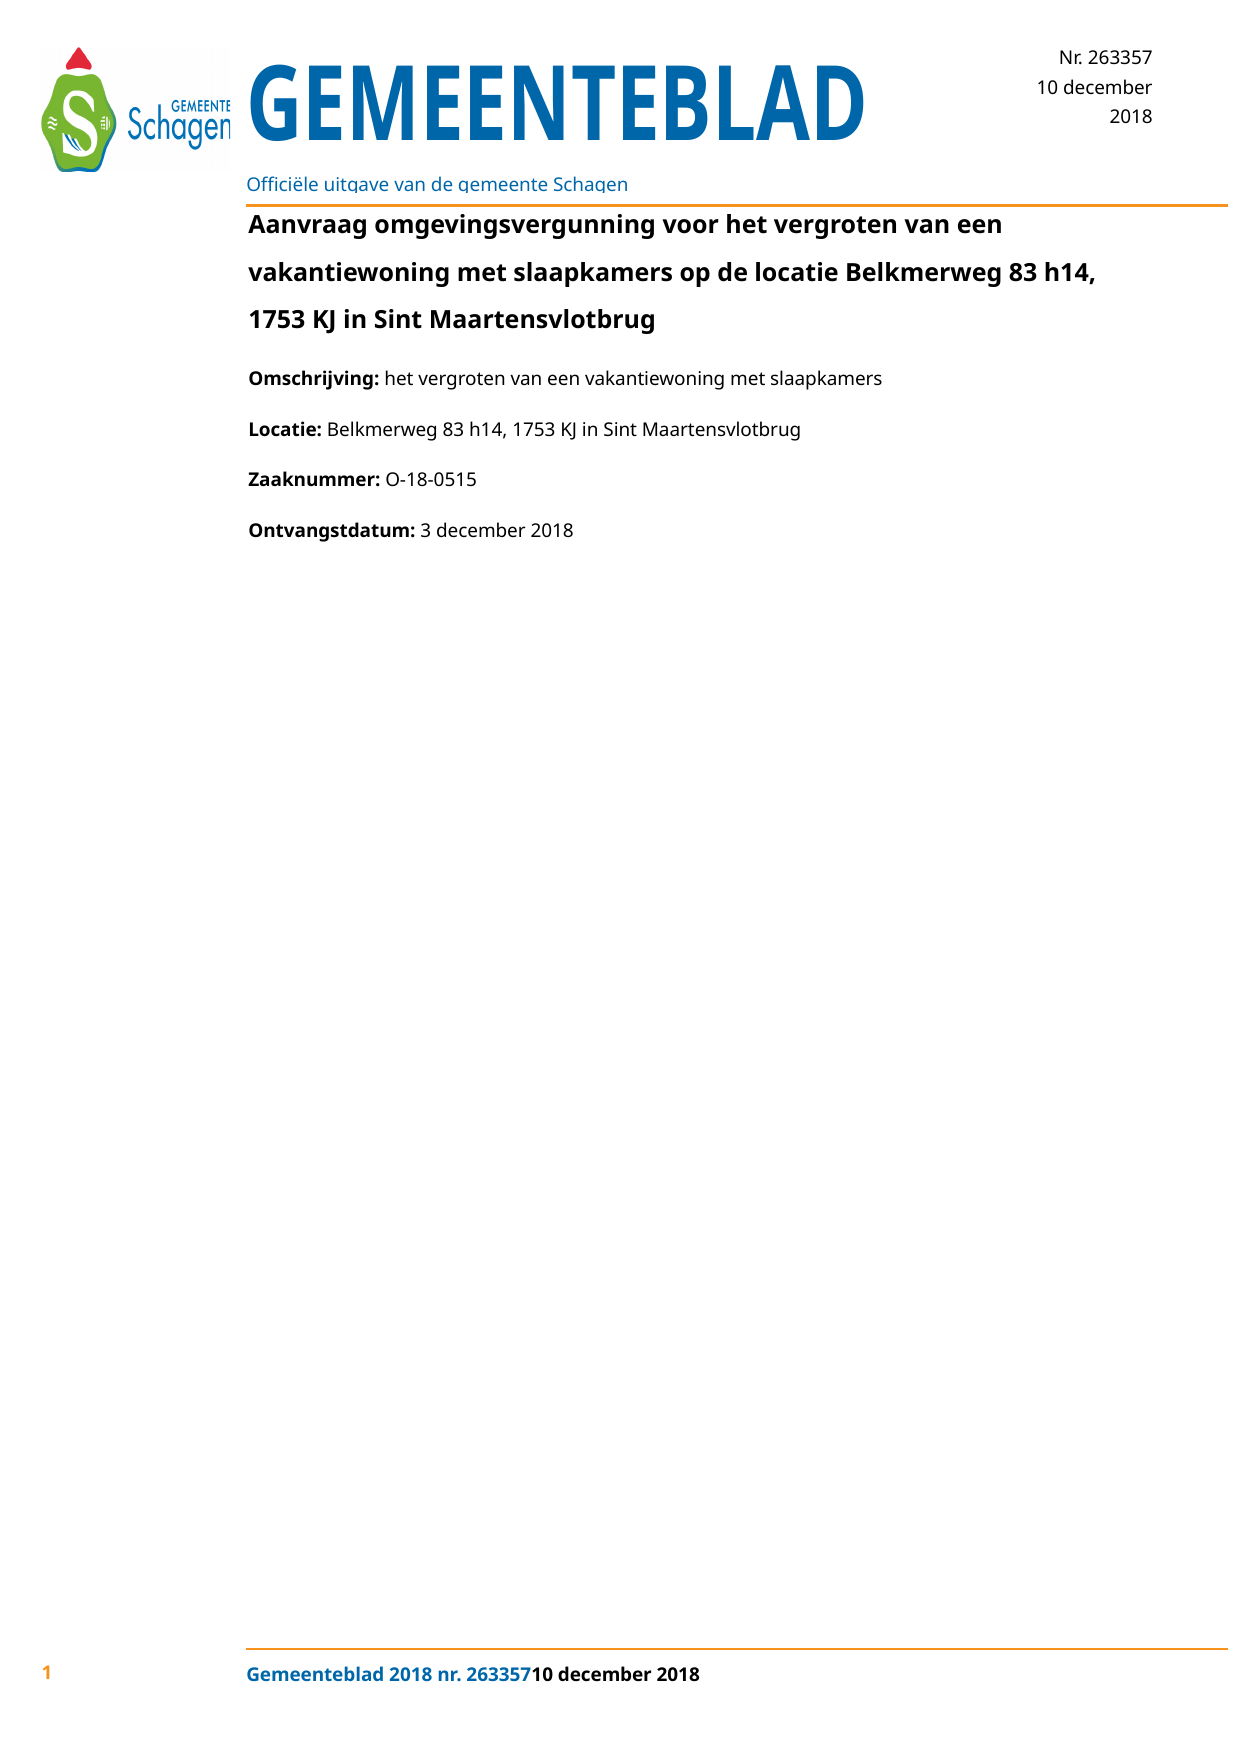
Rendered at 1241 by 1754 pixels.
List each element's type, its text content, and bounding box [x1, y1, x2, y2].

text Locatie: Belkmerweg 83 h14, 1753 KJ in Sint Maartensvlotbrug [248, 416, 1152, 442]
text Aanvraag omgevingsvergunning voor het vergroten van een vakantiewoning met slaapkamers op de locatie Belkmerweg 83 h14, 1753 KJ in Sint Maartensvlotbrug [248, 207, 1152, 336]
text Omschrijving: het vergroten van een vakantiewoning met slaapkamers [248, 366, 1152, 391]
picture [41, 47, 231, 172]
text Ontvangstdatum: 3 december 2018 [248, 517, 1152, 542]
text Zaaknummer: O-18-0515 [248, 466, 1152, 492]
